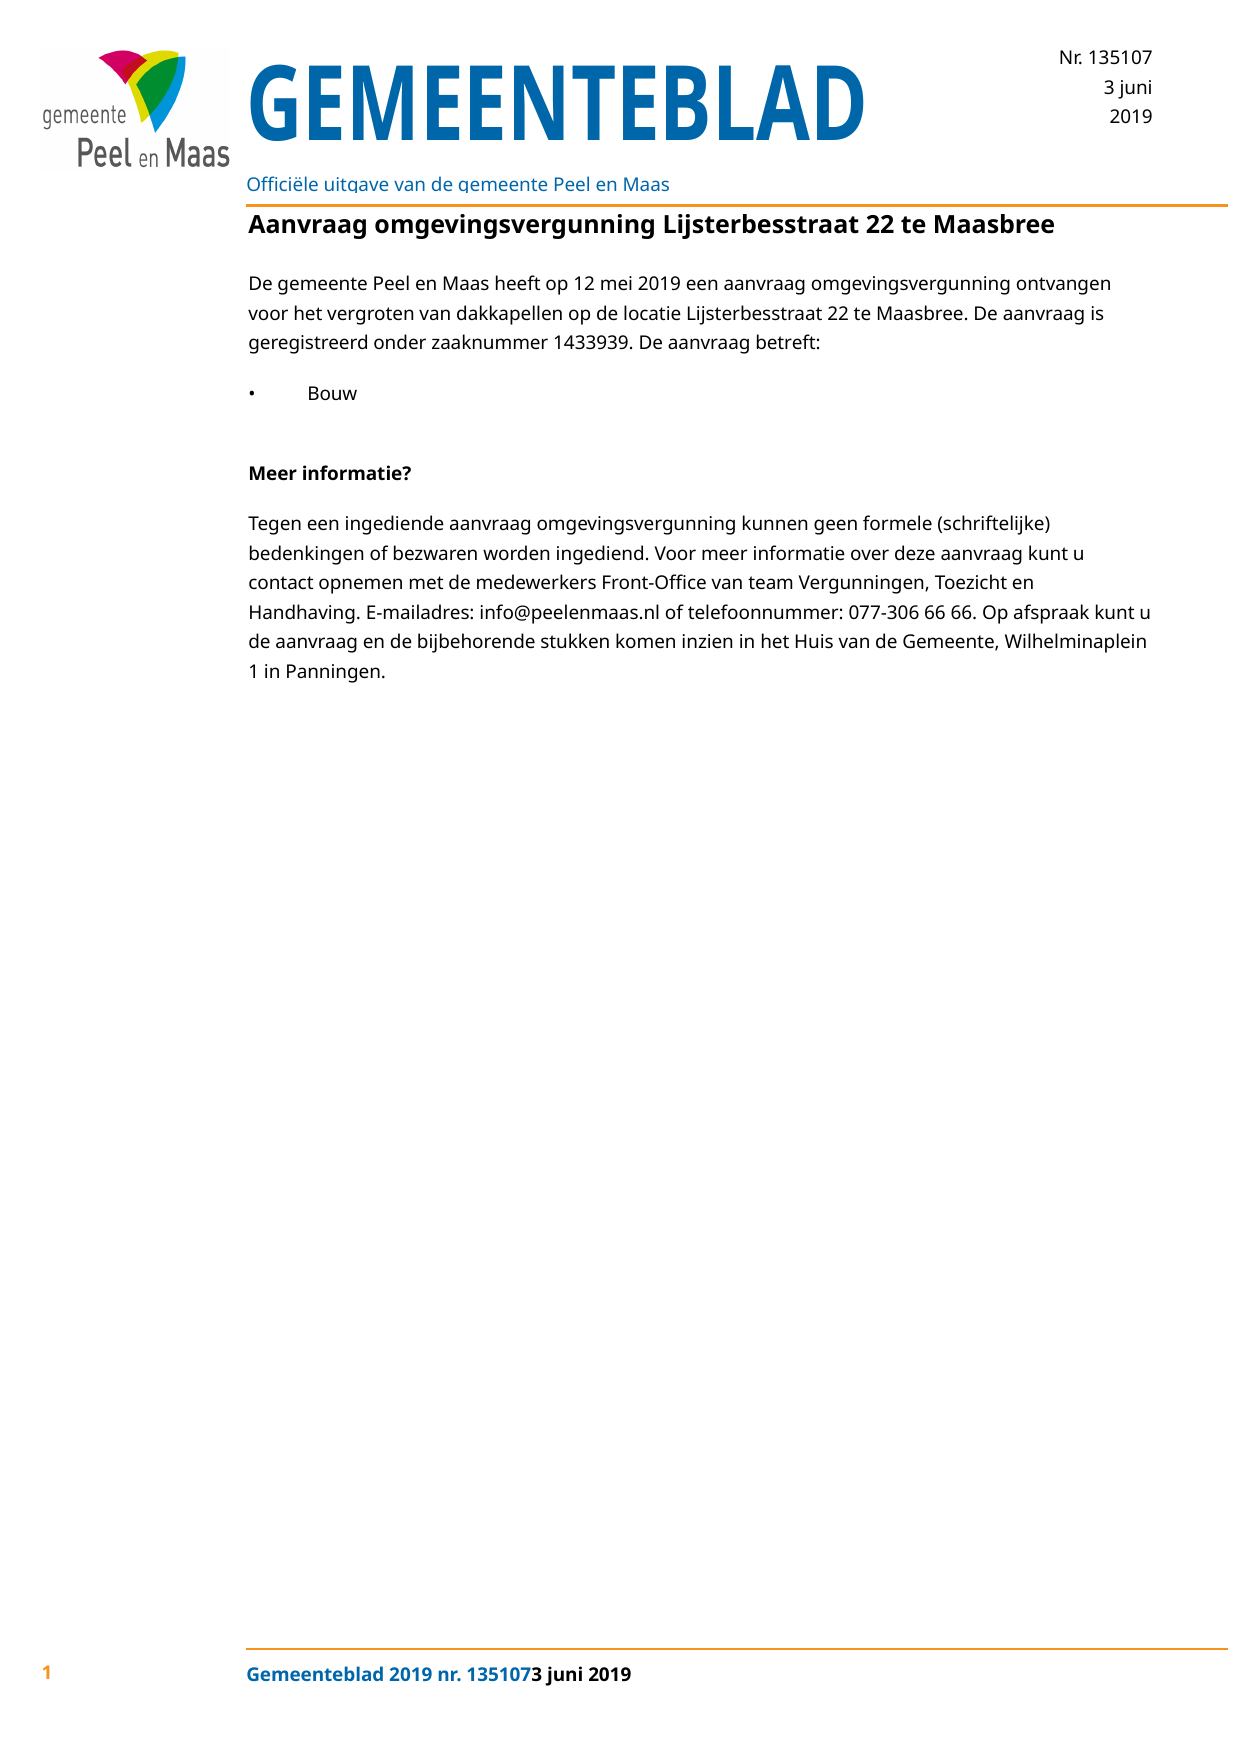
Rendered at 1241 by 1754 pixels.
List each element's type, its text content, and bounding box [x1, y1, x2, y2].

picture [41, 47, 231, 172]
list Bouw [248, 380, 1152, 406]
text Aanvraag omgevingsvergunning Lijsterbesstraat 22 te Maasbree [248, 207, 1152, 241]
text De gemeente Peel en Maas heeft op 12 mei 2019 een aanvraag omgevingsvergunning ontvangen voor het vergroten van dakkapellen op de locatie Lijsterbesstraat 22 te Maasbree. De aanvraag is geregistreerd onder zaaknummer 1433939. De aanvraag betreft: [248, 270, 1152, 355]
text Tegen een ingediende aanvraag omgevingsvergunning kunnen geen formele (schriftelijke) bedenkingen of bezwaren worden ingediend. Voor meer informatie over deze aanvraag kunt u contact opnemen met de medewerkers Front-Office van team Vergunningen, Toezicht en Handhaving. E-mailadres: info@peelenmaas.nl of telefoonnummer: 077-306 66 66. Op afspraak kunt u de aanvraag en de bijbehorende stukken komen inzien in het Huis van de Gemeente, Wilhelminaplein 1 in Panningen. [248, 510, 1152, 684]
text Meer informatie? [248, 460, 1152, 486]
